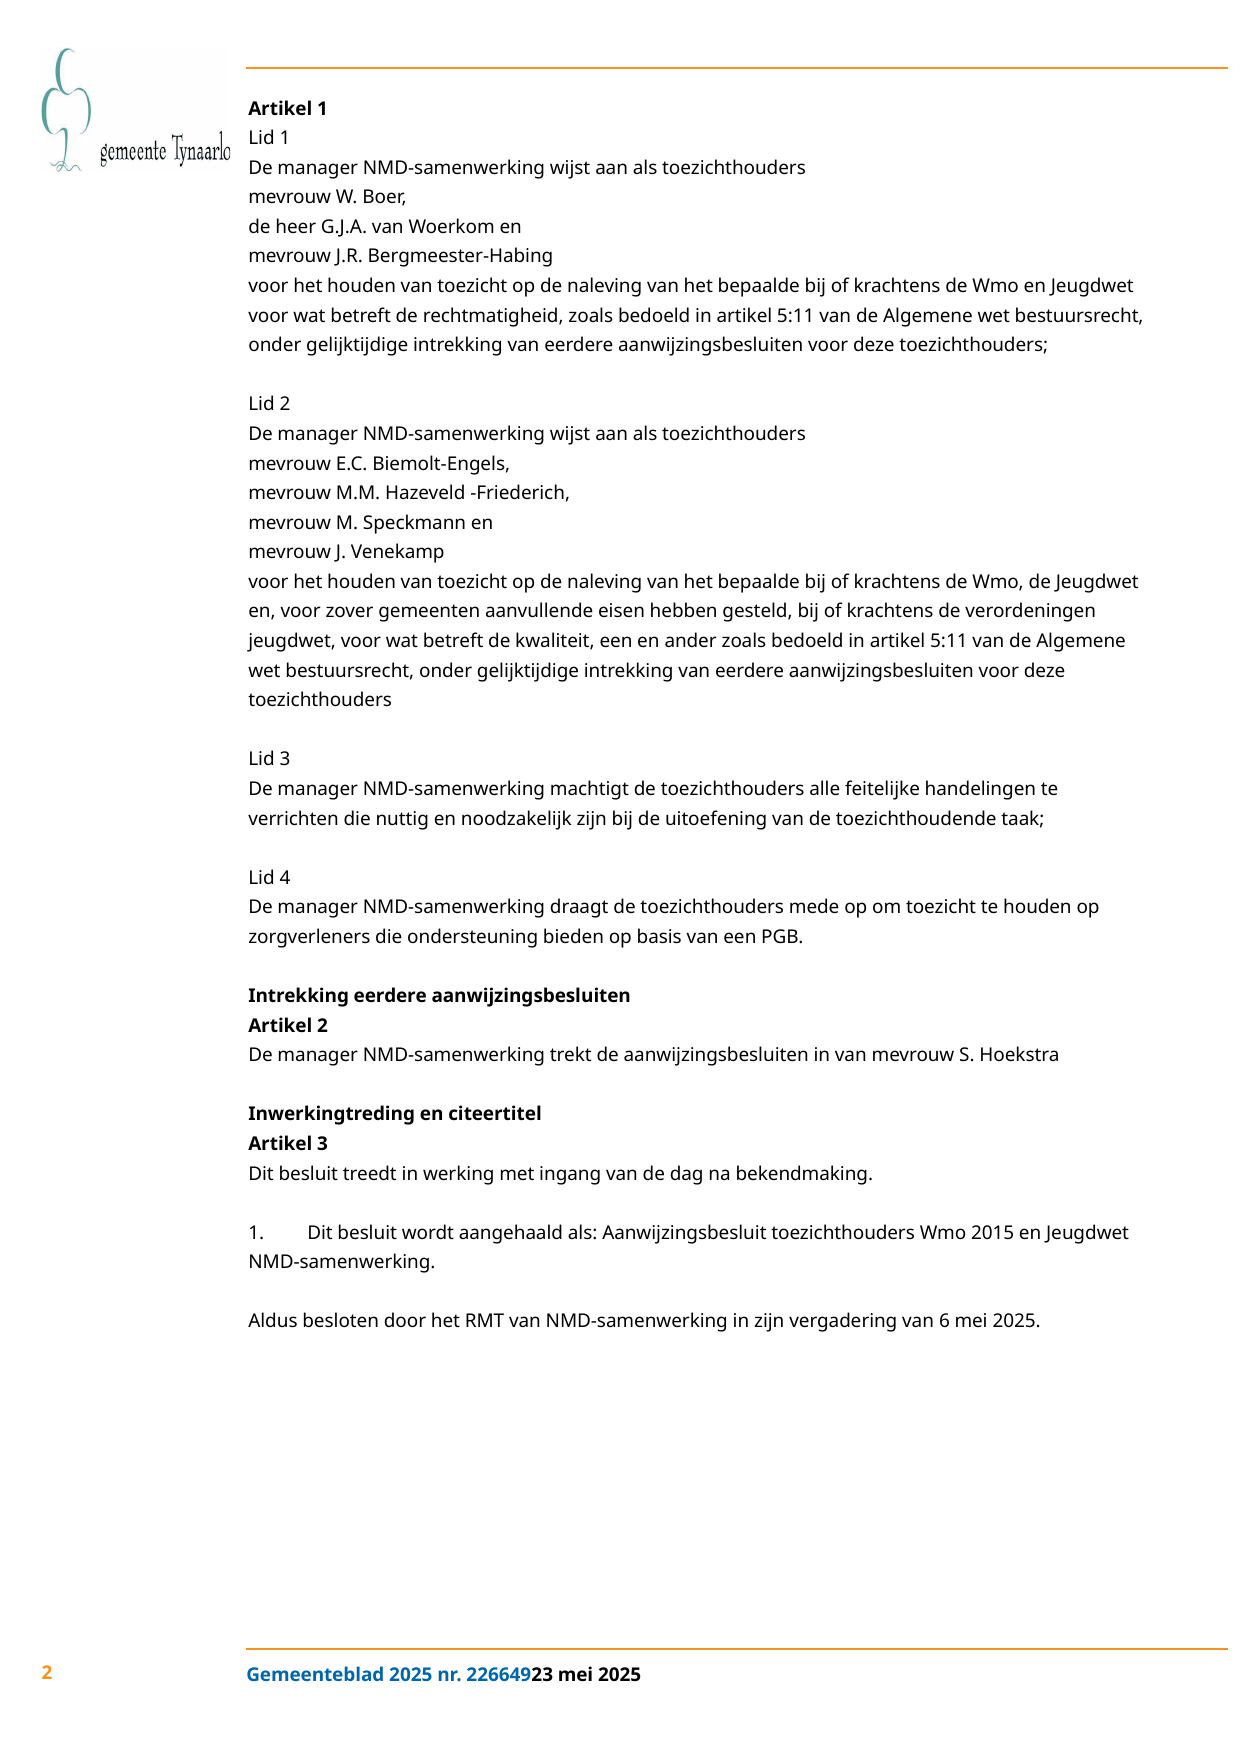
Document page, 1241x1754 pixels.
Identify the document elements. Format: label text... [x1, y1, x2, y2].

text De manager NMD-samenwerking wijst aan als toezichthouders [248, 154, 1152, 180]
text Lid 2 [248, 391, 1152, 416]
text Artikel 2 [248, 1012, 1152, 1038]
text De manager NMD-samenwerking machtigt de toezichthouders alle feitelijke handelingen te verrichten die nuttig en noodzakelijk zijn bij de uitoefening van de toezichthoudende taak; [248, 775, 1152, 831]
text mevrouw M. Speckmann en [248, 509, 1152, 535]
text NMD-samenwerking. [248, 1248, 1152, 1274]
text mevrouw M.M. Hazeveld -Friederich, [248, 479, 1152, 505]
text Intrekking eerdere aanwijzingsbesluiten [248, 982, 1152, 1008]
picture [41, 47, 231, 172]
text Aldus besloten door het RMT van NMD-samenwerking in zijn vergadering van 6 mei 2025. [248, 1308, 1152, 1333]
text Lid 4 [248, 864, 1152, 890]
text Artikel 1 [248, 95, 1152, 121]
text voor het houden van toezicht op de naleving van het bepaalde bij of krachtens de Wmo, de Jeugdwet en, voor zover gemeenten aanvullende eisen hebben gesteld, bij of krachtens de verordeningen jeugdwet, voor wat betreft de kwaliteit, een en ander zoals bedoeld in artikel 5:11 van de Algemene wet bestuursrecht, onder gelijktijdige intrekking van eerdere aanwijzingsbesluiten voor deze toezichthouders [248, 568, 1152, 712]
text De manager NMD-samenwerking trekt de aanwijzingsbesluiten in van mevrouw S. Hoekstra [248, 1041, 1152, 1067]
text mevrouw E.C. Biemolt-Engels, [248, 450, 1152, 476]
text Lid 1 [248, 124, 1152, 150]
text Dit besluit treedt in werking met ingang van de dag na bekendmaking. [248, 1160, 1152, 1186]
text de heer G.J.A. van Woerkom en [248, 213, 1152, 239]
text Lid 3 [248, 746, 1152, 771]
text mevrouw J.R. Bergmeester-Habing [248, 243, 1152, 268]
text De manager NMD-samenwerking draagt de toezichthouders mede op om toezicht te houden op zorgverleners die ondersteuning bieden op basis van een PGB. [248, 893, 1152, 949]
text Artikel 3 [248, 1130, 1152, 1156]
text mevrouw W. Boer, [248, 183, 1152, 209]
text De manager NMD-samenwerking wijst aan als toezichthouders [248, 420, 1152, 446]
text mevrouw J. Venekamp [248, 538, 1152, 564]
text Inwerkingtreding en citeertitel [248, 1101, 1152, 1126]
list Dit besluit wordt aangehaald als: Aanwijzingsbesluit toezichthouders Wmo 2015 en Jeugdwet [248, 1219, 1152, 1245]
text voor het houden van toezicht op de naleving van het bepaalde bij of krachtens de Wmo en Jeugdwet voor wat betreft de rechtmatigheid, zoals bedoeld in artikel 5:11 van de Algemene wet bestuursrecht, onder gelijktijdige intrekking van eerdere aanwijzingsbesluiten voor deze toezichthouders; [248, 272, 1152, 357]
